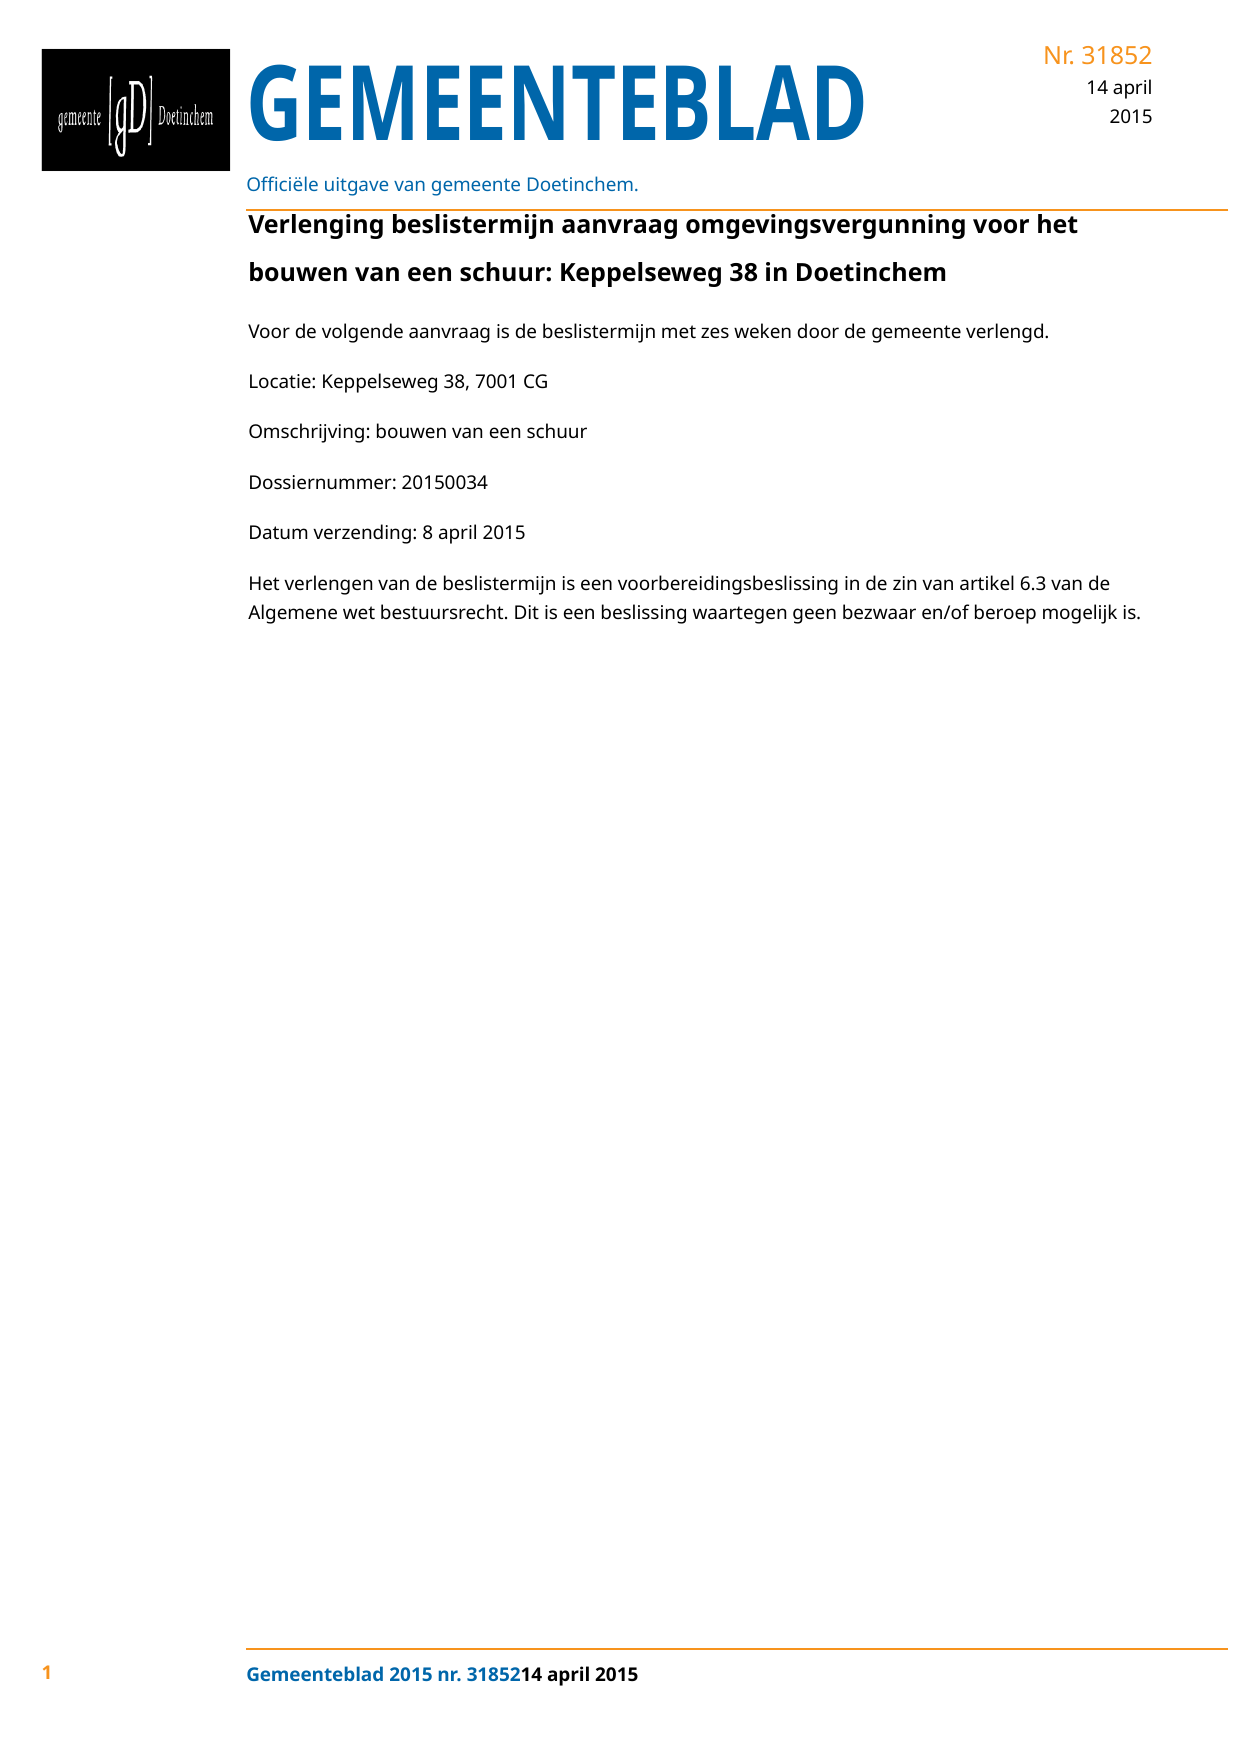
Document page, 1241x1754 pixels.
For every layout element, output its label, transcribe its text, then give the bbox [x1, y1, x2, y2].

text Verlenging beslistermijn aanvraag omgevingsvergunning voor het bouwen van een schuur: Keppelseweg 38 in Doetinchem [248, 211, 1152, 288]
text Locatie: Keppelseweg 38, 7001 CG [248, 368, 1152, 394]
text Omschrijving: bouwen van een schuur [248, 419, 1152, 444]
text Dossiernummer: 20150034 [248, 469, 1152, 495]
text Het verlengen van de beslistermijn is een voorbereidingsbeslissing in de zin van artikel 6.3 van de Algemene wet bestuursrecht. Dit is een beslissing waartegen geen bezwaar en/of beroep mogelijk is. [248, 570, 1152, 625]
text Datum verzending: 8 april 2015 [248, 519, 1152, 545]
picture [41, 47, 231, 172]
text Voor de volgende aanvraag is de beslistermijn met zes weken door de gemeente verlengd. [248, 318, 1152, 344]
